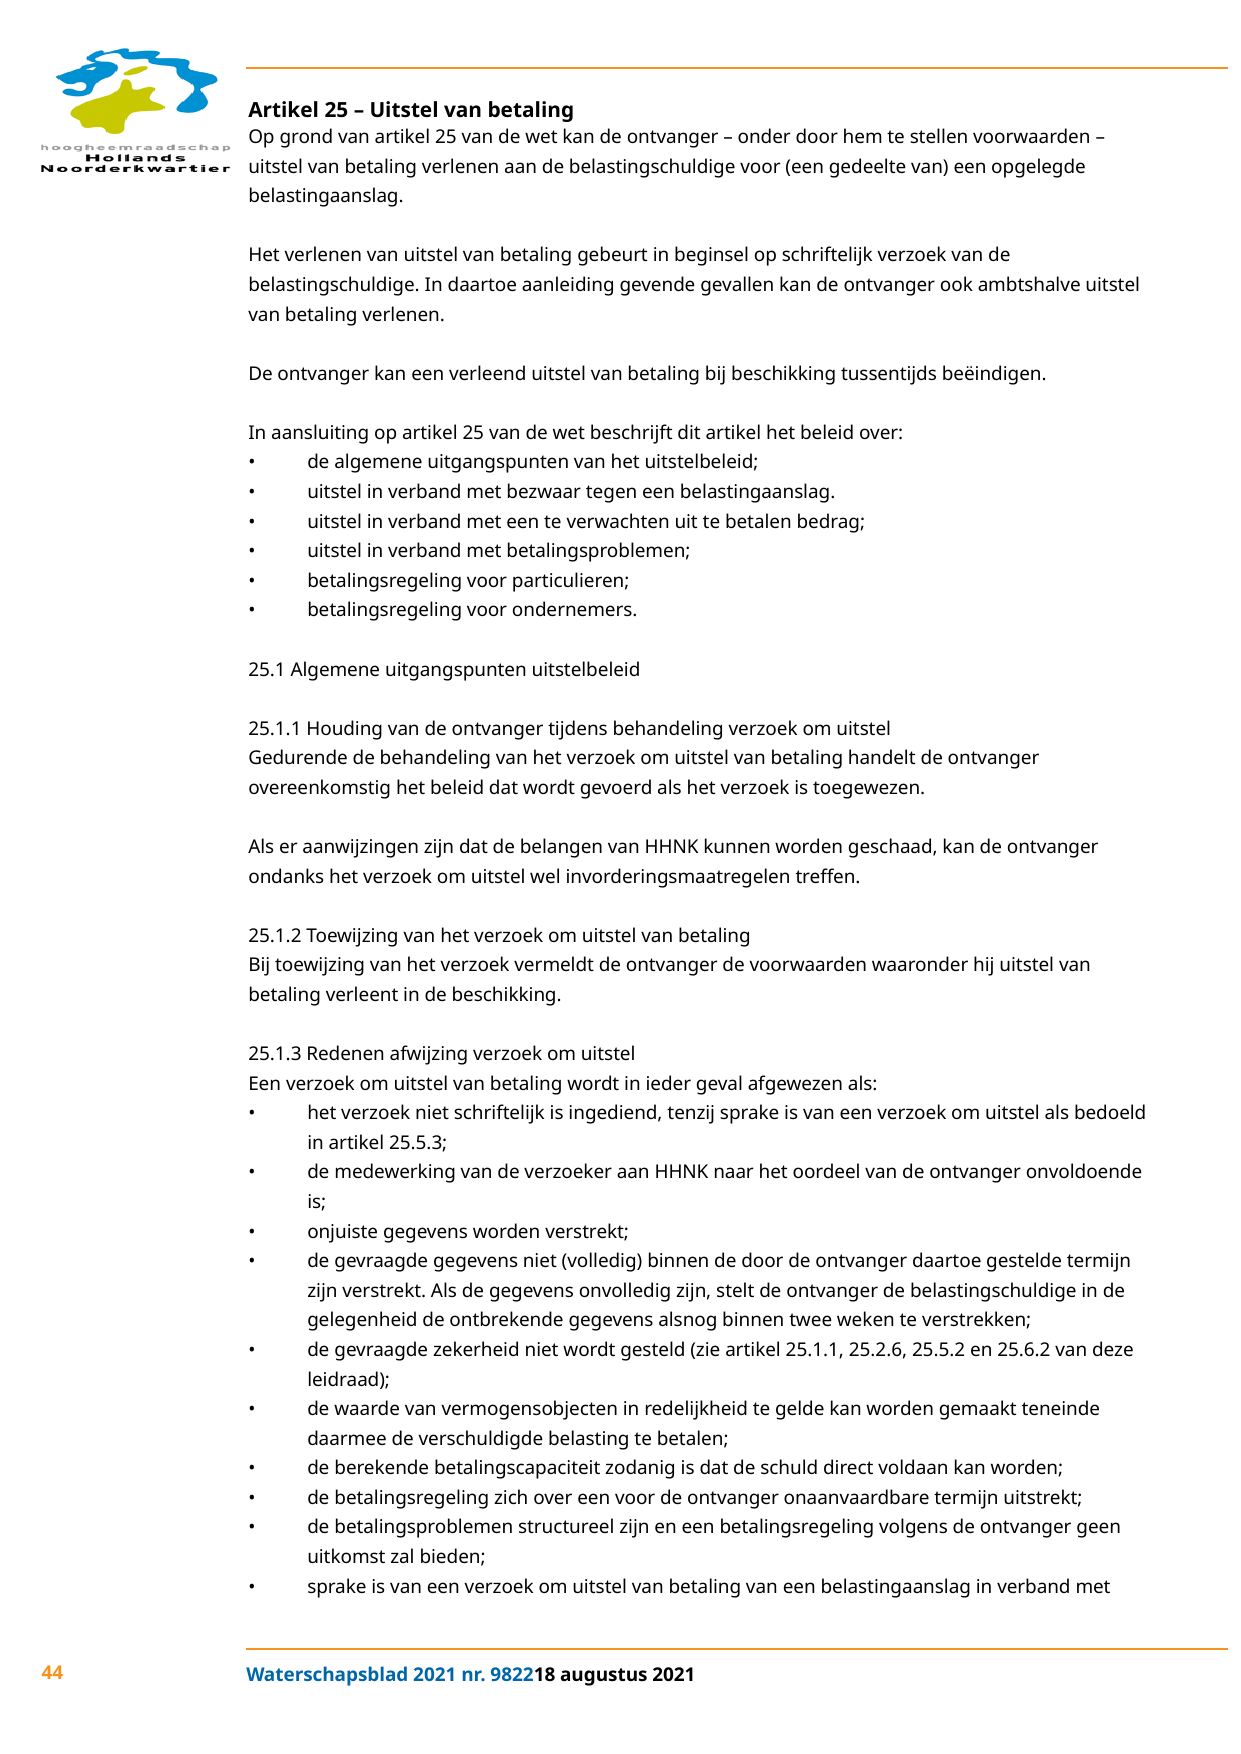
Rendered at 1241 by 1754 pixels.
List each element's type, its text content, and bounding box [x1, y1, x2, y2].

list betalingsregeling voor ondernemers. [248, 597, 1152, 622]
list de betalingsproblemen structureel zijn en een betalingsregeling volgens de ontvanger geen uitkomst zal bieden; [248, 1514, 1152, 1569]
text Een verzoek om uitstel van betaling wordt in ieder geval afgewezen als: [248, 1070, 1152, 1096]
list sprake is van een verzoek om uitstel van betaling van een belastingaanslag in verband met [248, 1573, 1152, 1598]
text 25.1.3 Redenen afwijzing verzoek om uitstel [248, 1040, 1152, 1066]
list de gevraagde zekerheid niet wordt gesteld (zie artikel 25.1.1, 25.2.6, 25.5.2 en 25.6.2 van deze leidraad); [248, 1336, 1152, 1391]
list de algemene uitgangspunten van het uitstelbeleid; [248, 449, 1152, 474]
text 25.1.1 Houding van de ontvanger tijdens behandeling verzoek om uitstel [248, 715, 1152, 741]
list uitstel in verband met bezwaar tegen een belastingaanslag. [248, 478, 1152, 504]
text De ontvanger kan een verleend uitstel van betaling bij beschikking tussentijds beëindigen. [248, 360, 1152, 386]
text Artikel 25 – Uitstel van betaling [248, 95, 1152, 123]
list de gevraagde gegevens niet (volledig) binnen de door de ontvanger daartoe gestelde termijn zijn verstrekt. Als de gegevens onvolledig zijn, stelt de ontvanger de belastingschuldige in de gelegenheid de ontbrekende gegevens alsnog binnen twee weken te verstrekken; [248, 1247, 1152, 1332]
list de waarde van vermogensobjecten in redelijkheid te gelde kan worden gemaakt teneinde daarmee de verschuldigde belasting te betalen; [248, 1395, 1152, 1451]
text In aansluiting op artikel 25 van de wet beschrijft dit artikel het beleid over: [248, 419, 1152, 445]
list de berekende betalingscapaciteit zodanig is dat de schuld direct voldaan kan worden; [248, 1454, 1152, 1480]
text Als er aanwijzingen zijn dat de belangen van HHNK kunnen worden geschaad, kan de ontvanger ondanks het verzoek om uitstel wel invorderingsmaatregelen treffen. [248, 833, 1152, 888]
list betalingsregeling voor particulieren; [248, 567, 1152, 593]
text Gedurende de behandeling van het verzoek om uitstel van betaling handelt de ontvanger overeenkomstig het beleid dat wordt gevoerd als het verzoek is toegewezen. [248, 744, 1152, 800]
text Bij toewijzing van het verzoek vermeldt de ontvanger de voorwaarden waaronder hij uitstel van betaling verleent in de beschikking. [248, 952, 1152, 1007]
list uitstel in verband met een te verwachten uit te betalen bedrag; [248, 508, 1152, 533]
list de betalingsregeling zich over een voor de ontvanger onaanvaardbare termijn uitstrekt; [248, 1484, 1152, 1510]
text Op grond van artikel 25 van de wet kan de ontvanger – onder door hem te stellen voorwaarden – uitstel van betaling verlenen aan de belastingschuldige voor (een gedeelte van) een opgelegde belastingaanslag. [248, 123, 1152, 208]
list het verzoek niet schriftelijk is ingediend, tenzij sprake is van een verzoek om uitstel als bedoeld in artikel 25.5.3; [248, 1099, 1152, 1155]
list uitstel in verband met betalingsproblemen; [248, 537, 1152, 563]
text Het verlenen van uitstel van betaling gebeurt in beginsel op schriftelijk verzoek van de belastingschuldige. In daartoe aanleiding gevende gevallen kan de ontvanger ook ambtshalve uitstel van betaling verlenen. [248, 242, 1152, 326]
picture [41, 47, 231, 172]
list de medewerking van de verzoeker aan HHNK naar het oordeel van de ontvanger onvoldoende is; [248, 1159, 1152, 1214]
text 25.1 Algemene uitgangspunten uitstelbeleid [248, 656, 1152, 681]
list onjuiste gegevens worden verstrekt; [248, 1218, 1152, 1243]
text 25.1.2 Toewijzing van het verzoek om uitstel van betaling [248, 922, 1152, 948]
